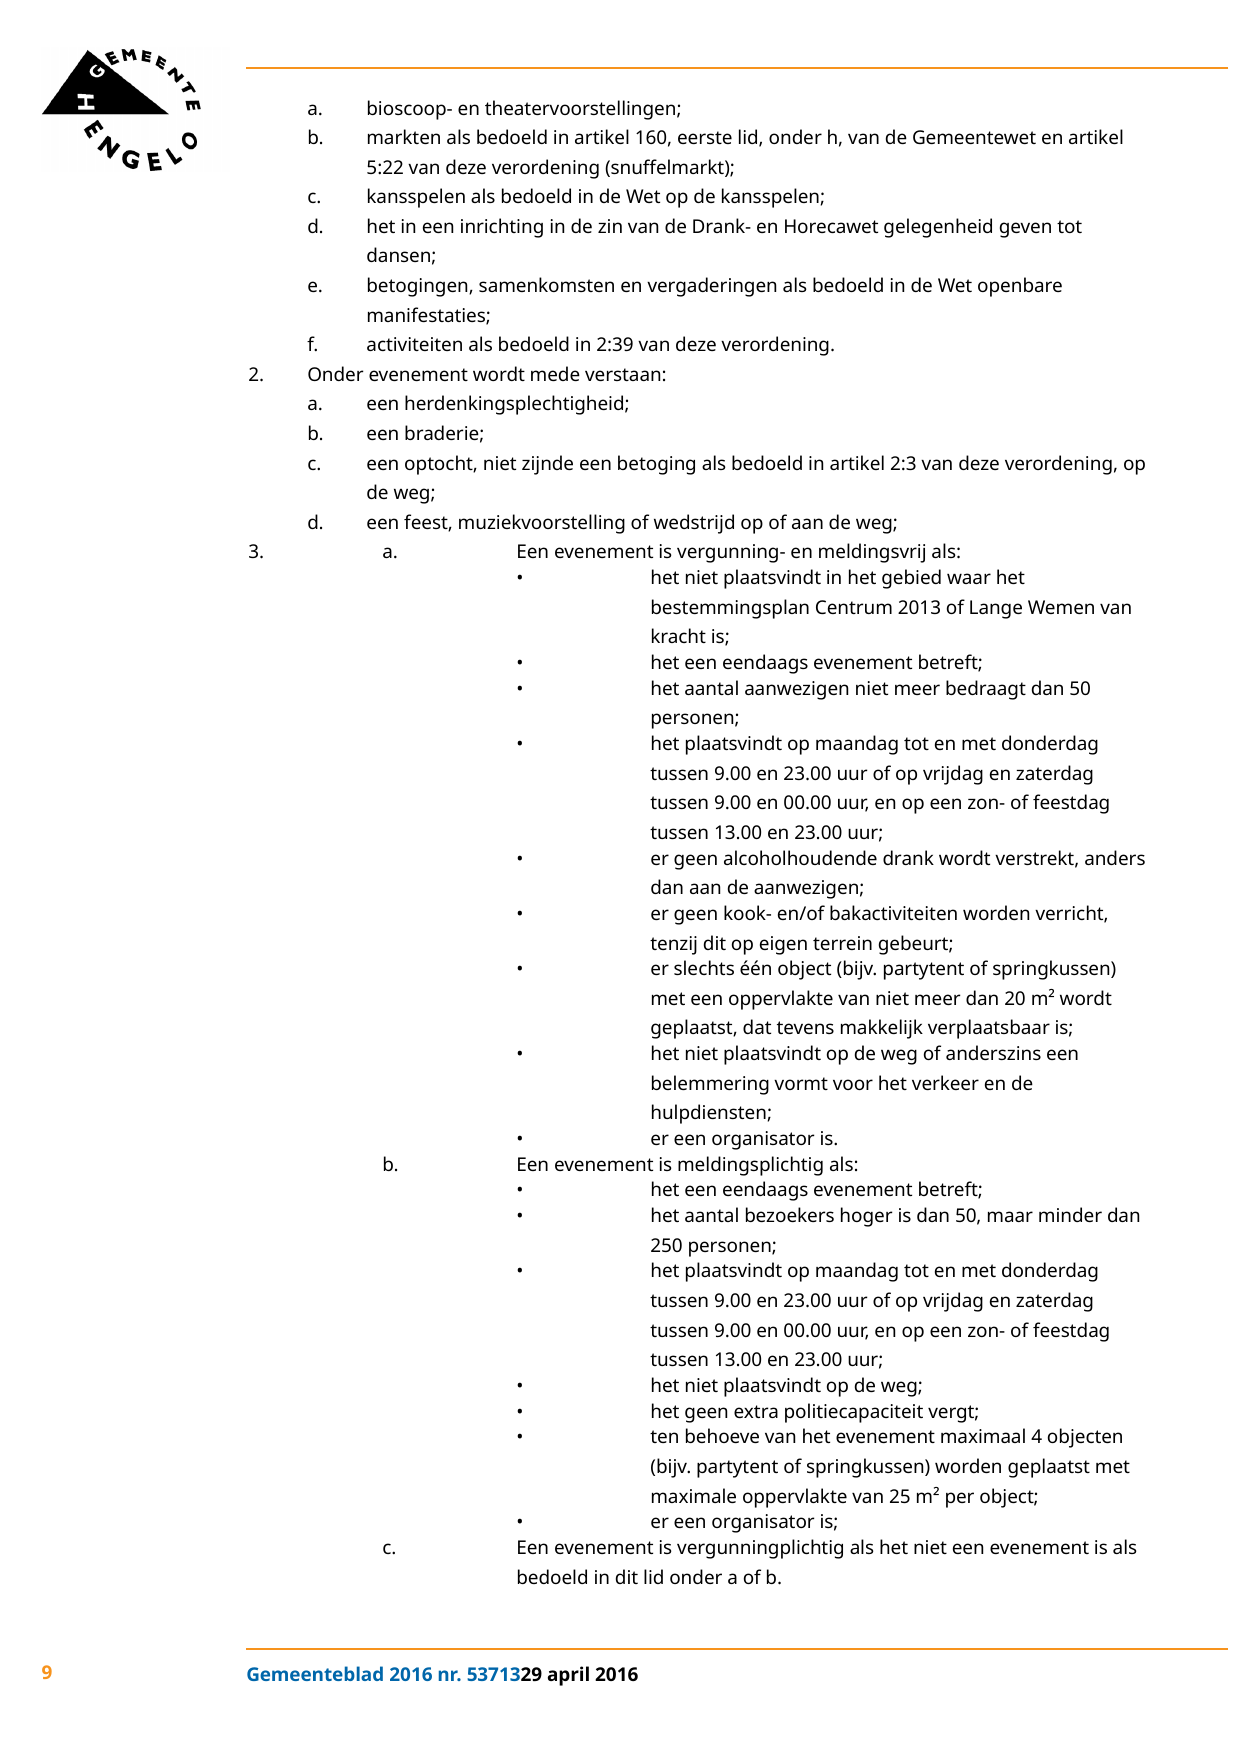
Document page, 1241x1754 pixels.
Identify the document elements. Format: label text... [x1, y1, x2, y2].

table_cell • [516, 1040, 650, 1125]
table_cell het niet plaatsvindt op de weg; [650, 1372, 1152, 1398]
list activiteiten als bedoeld in 2:39 van deze verordening. [307, 331, 1152, 357]
table_cell • [516, 1372, 650, 1398]
list markten als bedoeld in artikel 160, eerste lid, onder h, van de Gemeentewet en artikel 5:22 van deze verordening (snuffelmarkt); [307, 124, 1152, 180]
list Onder evenement wordt mede verstaan: [248, 361, 1152, 387]
table_cell er slechts één object (bijv. partytent of springkussen) met een oppervlakte van niet meer dan 20 m² wordt geplaatst, dat tevens makkelijk verplaatsbaar is; [650, 955, 1152, 1040]
table_cell er geen kook- en/of bakactiviteiten worden verricht, tenzij dit op eigen terrein gebeurt; [650, 900, 1152, 955]
table_cell [248, 1177, 382, 1202]
table_cell • [516, 1509, 650, 1534]
table_cell het plaatsvindt op maandag tot en met donderdag tussen 9.00 en 23.00 uur of op vrijdag en zaterdag tussen 9.00 en 00.00 uur, en op een zon- of feestdag tussen 13.00 en 23.00 uur; [650, 730, 1152, 845]
table_cell [382, 1372, 516, 1398]
table_cell • [516, 845, 650, 900]
table_cell • [516, 730, 650, 845]
picture [41, 47, 231, 172]
table_cell [382, 564, 516, 649]
list een optocht, niet zijnde een betoging als bedoeld in artikel 2:3 van deze verordening, op de weg; [307, 450, 1152, 505]
table_cell [248, 845, 382, 900]
table_cell • [516, 564, 650, 649]
list kansspelen als bedoeld in de Wet op de kansspelen; [307, 183, 1152, 209]
table_cell [248, 1040, 382, 1125]
list bioscoop- en theatervoorstellingen; [307, 95, 1152, 121]
table_cell [248, 1258, 382, 1372]
table_cell [248, 1398, 382, 1424]
list een braderie; [307, 420, 1152, 446]
list betogingen, samenkomsten en vergaderingen als bedoeld in de Wet openbare manifestaties; [307, 272, 1152, 328]
table_cell • [516, 1125, 650, 1151]
table_cell er een organisator is; [650, 1509, 1152, 1534]
table_cell [248, 730, 382, 845]
table_cell [382, 730, 516, 845]
table_cell [382, 900, 516, 955]
table_cell [382, 1177, 516, 1202]
table_cell [382, 649, 516, 675]
table_cell [382, 845, 516, 900]
table_cell [248, 1424, 382, 1508]
table_header Een evenement is vergunning- en meldingsvrij als: [516, 539, 1152, 564]
table_cell b. [382, 1151, 516, 1177]
table_cell Een evenement is meldingsplichtig als: [516, 1151, 1152, 1177]
table_header 3. [248, 539, 382, 564]
table_cell het een eendaags evenement betreft; [650, 1177, 1152, 1202]
table_cell het aantal aanwezigen niet meer bedraagt dan 50 personen; [650, 675, 1152, 730]
table_cell • [516, 1258, 650, 1372]
table_cell [248, 955, 382, 1040]
table_cell het een eendaags evenement betreft; [650, 649, 1152, 675]
table_cell [248, 1125, 382, 1151]
table_cell [382, 1509, 516, 1534]
table_cell Een evenement is vergunningplichtig als het niet een evenement is als bedoeld in dit lid onder a of b. [516, 1534, 1152, 1589]
table_cell het niet plaatsvindt op de weg of anderszins een belemmering vormt voor het verkeer en de hulpdiensten; [650, 1040, 1152, 1125]
table_cell er geen alcoholhoudende drank wordt verstrekt, anders dan aan de aanwezigen; [650, 845, 1152, 900]
table_cell [248, 564, 382, 649]
list een herdenkingsplechtigheid; [307, 391, 1152, 416]
table_cell c. [382, 1534, 516, 1589]
table_cell • [516, 1177, 650, 1202]
table_cell [248, 1534, 382, 1589]
table_cell • [516, 955, 650, 1040]
table_cell [248, 649, 382, 675]
table_cell • [516, 1398, 650, 1424]
table_cell [382, 1424, 516, 1508]
list een feest, muziekvoorstelling of wedstrijd op of aan de weg; [307, 509, 1152, 535]
table_cell [382, 1040, 516, 1125]
table_cell • [516, 900, 650, 955]
table_cell het aantal bezoekers hoger is dan 50, maar minder dan 250 personen; [650, 1203, 1152, 1258]
table_cell [382, 955, 516, 1040]
table_cell [382, 1398, 516, 1424]
table_cell [382, 675, 516, 730]
table_cell • [516, 1424, 650, 1508]
table_cell [382, 1125, 516, 1151]
table_cell [248, 1151, 382, 1177]
table_cell er een organisator is. [650, 1125, 1152, 1151]
table_cell het niet plaatsvindt in het gebied waar het bestemmingsplan Centrum 2013 of Lange Wemen van kracht is; [650, 564, 1152, 649]
table_cell ten behoeve van het evenement maximaal 4 objecten (bijv. partytent of springkussen) worden geplaatst met maximale oppervlakte van 25 m² per object; [650, 1424, 1152, 1508]
table_cell • [516, 1203, 650, 1258]
table_cell het geen extra politiecapaciteit vergt; [650, 1398, 1152, 1424]
table_cell [248, 1509, 382, 1534]
table_cell [248, 675, 382, 730]
table_cell [382, 1203, 516, 1258]
table_header a. [382, 539, 516, 564]
table_cell • [516, 675, 650, 730]
table_cell • [516, 649, 650, 675]
table_cell [248, 1203, 382, 1258]
table_cell [248, 1372, 382, 1398]
table_cell [382, 1258, 516, 1372]
list het in een inrichting in de zin van de Drank- en Horecawet gelegenheid geven tot dansen; [307, 213, 1152, 268]
table_cell het plaatsvindt op maandag tot en met donderdag tussen 9.00 en 23.00 uur of op vrijdag en zaterdag tussen 9.00 en 00.00 uur, en op een zon- of feestdag tussen 13.00 en 23.00 uur; [650, 1258, 1152, 1372]
table_cell [248, 900, 382, 955]
